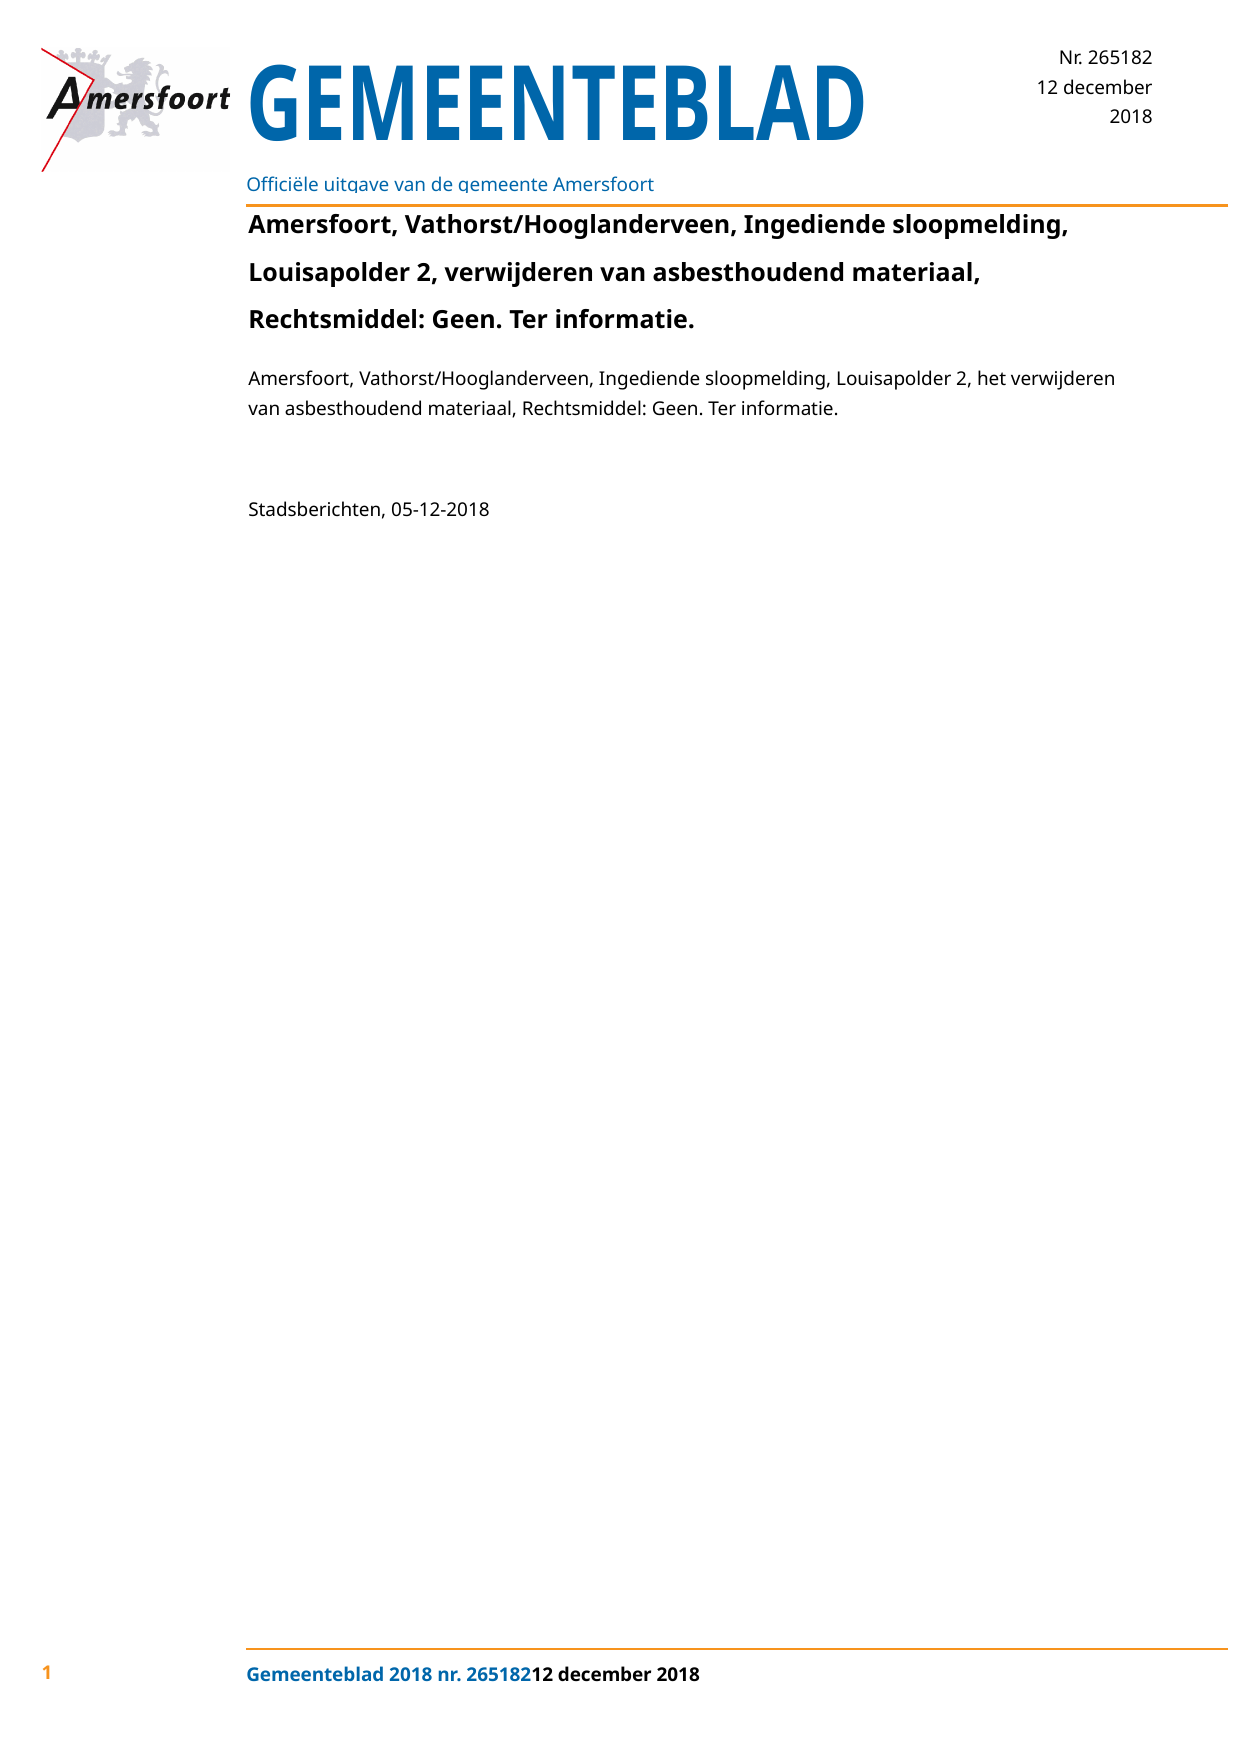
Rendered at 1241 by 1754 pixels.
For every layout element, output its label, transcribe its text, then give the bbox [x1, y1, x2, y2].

text Amersfoort, Vathorst/Hooglanderveen, Ingediende sloopmelding, Louisapolder 2, het verwijderen van asbesthoudend materiaal, Rechtsmiddel: Geen. Ter informatie. [248, 366, 1152, 421]
text Stadsberichten, 05-12-2018 [248, 496, 1152, 522]
text Amersfoort, Vathorst/Hooglanderveen, Ingediende sloopmelding, Louisapolder 2, verwijderen van asbesthoudend materiaal, Rechtsmiddel: Geen. Ter informatie. [248, 207, 1152, 336]
picture [41, 47, 231, 172]
